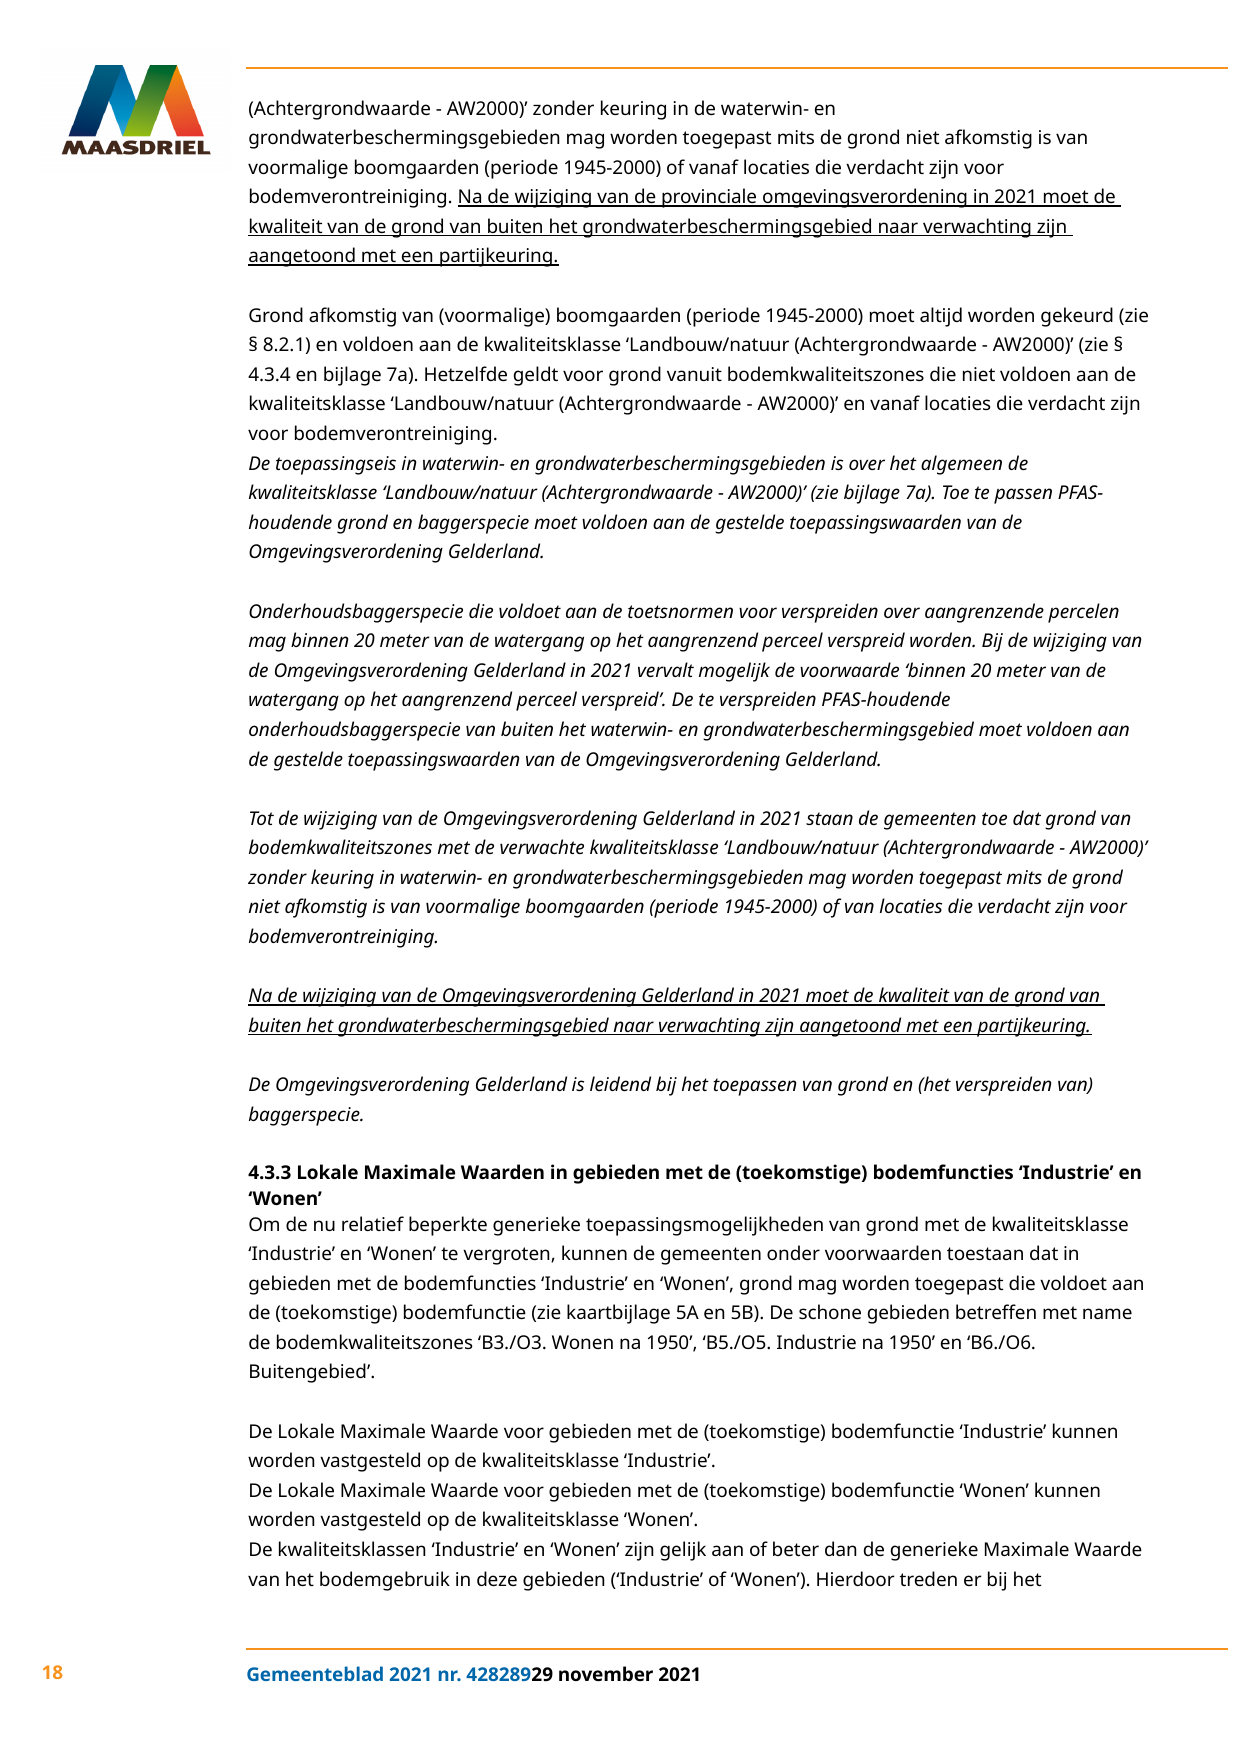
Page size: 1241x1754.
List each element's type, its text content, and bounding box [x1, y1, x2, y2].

text Om de nu relatief beperkte generieke toepassingsmogelijkheden van grond met de kwaliteitsklasse ‘Industrie’ en ‘Wonen’ te vergroten, kunnen de gemeenten onder voorwaarden toestaan dat in gebieden met de bodemfuncties ‘Industrie’ en ‘Wonen’, grond mag worden toegepast die voldoet aan de (toekomstige) bodemfunctie (zie kaartbijlage 5A en 5B). De schone gebieden betreffen met name de bodemkwaliteitszones ‘B3./O3. Wonen na 1950’, ‘B5./O5. Industrie na 1950’ en ‘B6./O6. Buitengebied’. [248, 1211, 1152, 1384]
text 4.3.3 Lokale Maximale Waarden in gebieden met de (toekomstige) bodemfuncties ‘Industrie’ en ‘Wonen’ [248, 1159, 1152, 1211]
text De kwaliteitsklassen ‘Industrie’ en ‘Wonen’ zijn gelijk aan of beter dan de generieke Maximale Waarde van het bodemgebruik in deze gebieden (‘Industrie’ of ‘Wonen’). Hierdoor treden er bij het [248, 1536, 1152, 1591]
table_header De toepassingseis in waterwin- en grondwaterbeschermingsgebieden is over het algemeen de kwaliteitsklasse ‘Landbouw/natuur (Achtergrondwaarde - AW2000)’ (zie bijlage 7a). Toe te passen PFAS-houdende grond en baggerspecie moet voldoen aan de gestelde toepassingswaarden van de Omgevingsverordening Gelderland. Onderhoudsbaggerspecie die voldoet aan de toetsnormen voor verspreiden over aangrenzende percelen mag binnen 20 meter van de watergang op het aangrenzend perceel verspreid worden. Bij de wijziging van de Omgevingsverordening Gelderland in 2021 vervalt mogelijk de voorwaarde ‘binnen 20 meter van de watergang op het aangrenzend perceel verspreid’. De te verspreiden PFAS-houdende onderhoudsbaggerspecie van buiten het waterwin- en grondwaterbeschermingsgebied moet voldoen aan de gestelde toepassingswaarden van de Omgevingsverordening Gelderland. Tot de wijziging van de Omgevingsverordening Gelderland in 2021 staan de gemeenten toe dat grond van bodemkwaliteitszones met de verwachte kwaliteitsklasse ‘Landbouw/natuur (Achtergrondwaarde - AW2000)’ zonder keuring in waterwin- en grondwaterbeschermingsgebieden mag worden toegepast mits de grond niet afkomstig is van voormalige boomgaarden (periode 1945-2000) of van locaties die verdacht zijn voor bodemverontreiniging. Na de wijziging van de Omgevingsverordening Gelderland in 2021 moet de kwaliteit van de grond van buiten het grondwaterbeschermingsgebied naar verwachting zijn aangetoond met een partijkeuring. De Omgevingsverordening Gelderland is leidend bij het toepassen van grond en (het verspreiden van) baggerspecie. [248, 450, 1152, 1126]
text De Lokale Maximale Waarde voor gebieden met de (toekomstige) bodemfunctie ‘Industrie’ kunnen worden vastgesteld op de kwaliteitsklasse ‘Industrie’. [248, 1418, 1152, 1473]
text (Achtergrondwaarde - AW2000)’ zonder keuring in de waterwin- en grondwaterbeschermingsgebieden mag worden toegepast mits de grond niet afkomstig is van voormalige boomgaarden (periode 1945-2000) of vanaf locaties die verdacht zijn voor bodemverontreiniging. Na de wijziging van de provinciale omgevingsverordening in 2021 moet de kwaliteit van de grond van buiten het grondwaterbeschermingsgebied naar verwachting zijn aangetoond met een partijkeuring. [248, 95, 1152, 268]
picture [41, 47, 231, 172]
text De Lokale Maximale Waarde voor gebieden met de (toekomstige) bodemfunctie ‘Wonen’ kunnen worden vastgesteld op de kwaliteitsklasse ‘Wonen’. [248, 1477, 1152, 1532]
text Grond afkomstig van (voormalige) boomgaarden (periode 1945-2000) moet altijd worden gekeurd (zie § 8.2.1) en voldoen aan de kwaliteitsklasse ‘Landbouw/natuur (Achtergrondwaarde - AW2000)’ (zie § 4.3.4 en bijlage 7a). Hetzelfde geldt voor grond vanuit bodemkwaliteitszones die niet voldoen aan de kwaliteitsklasse ‘Landbouw/natuur (Achtergrondwaarde - AW2000)’ en vanaf locaties die verdacht zijn voor bodemverontreiniging. [248, 302, 1152, 446]
